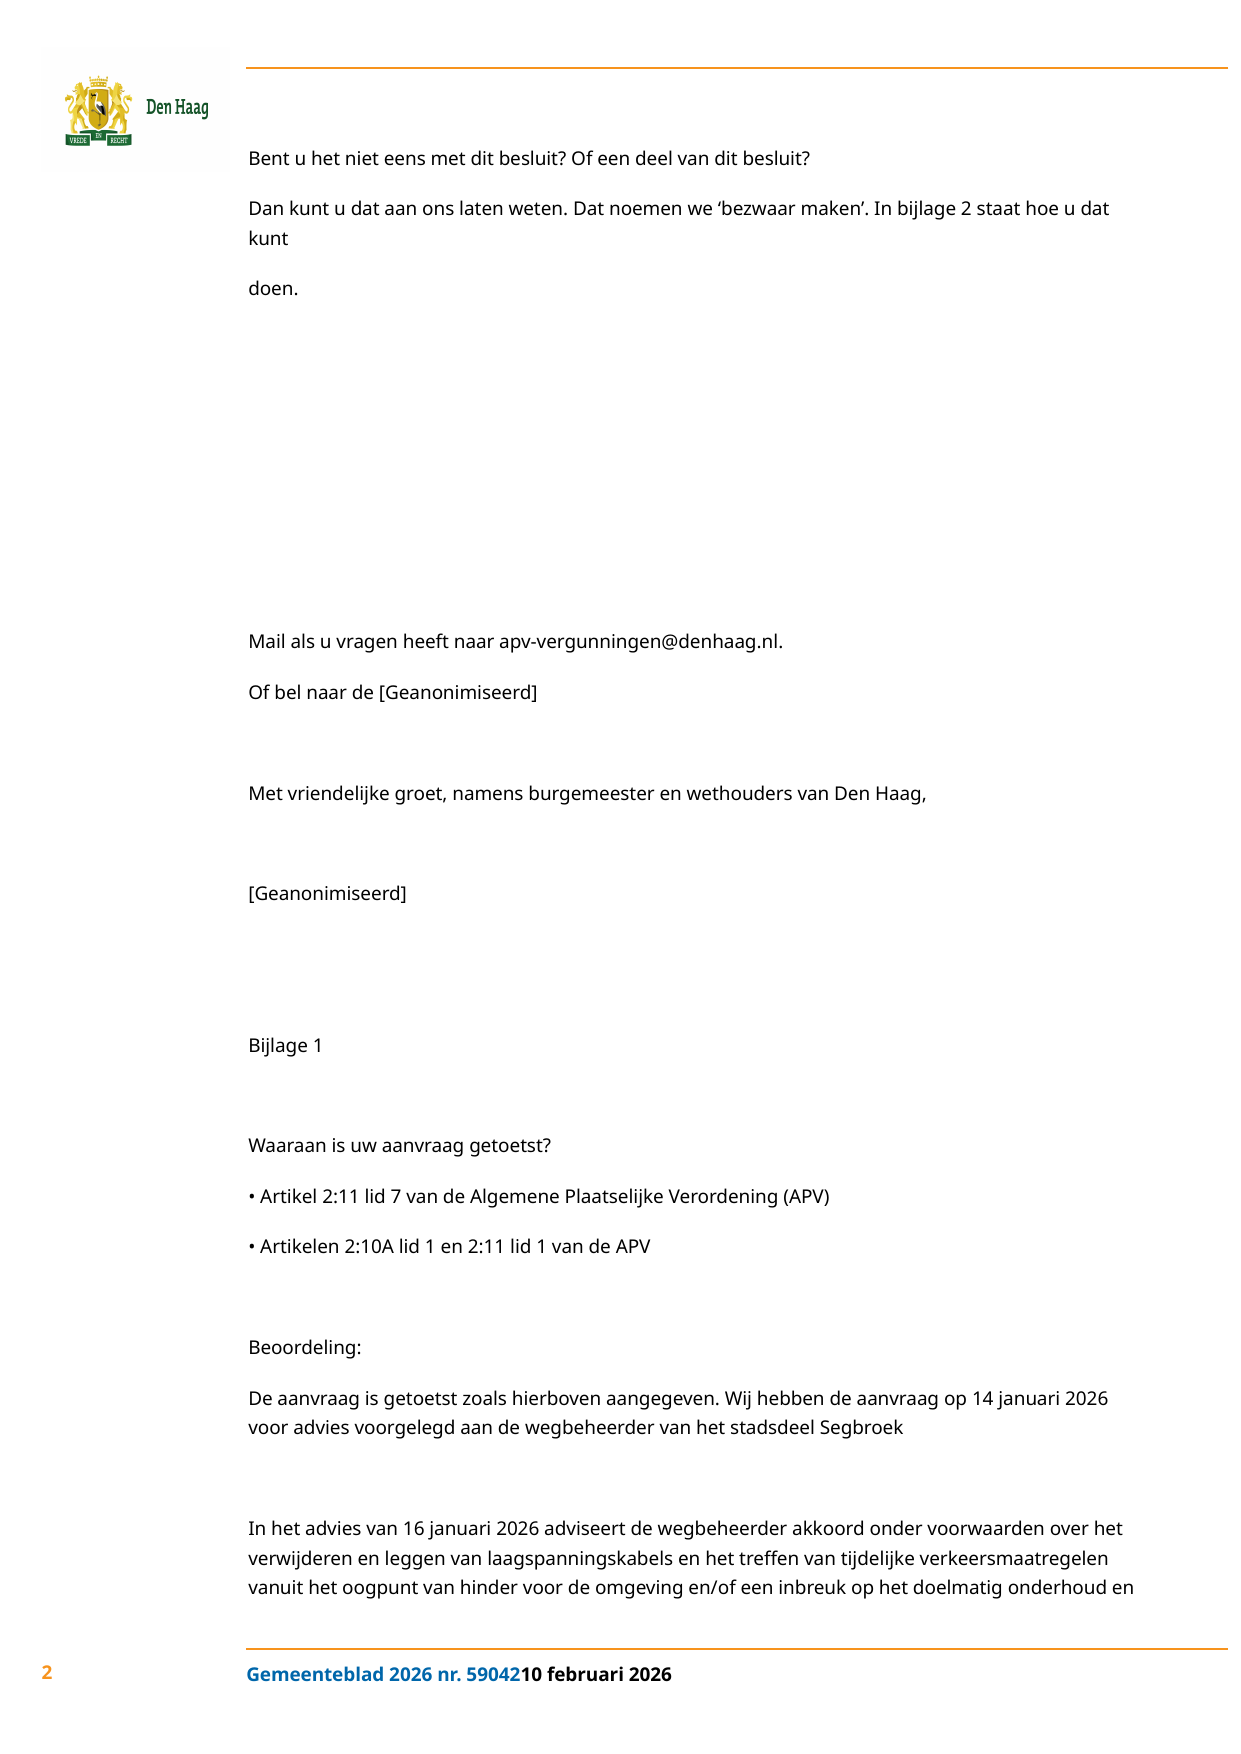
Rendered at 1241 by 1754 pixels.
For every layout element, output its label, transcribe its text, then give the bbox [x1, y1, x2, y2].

text • Artikelen 2:10A lid 1 en 2:11 lid 1 van de APV [248, 1233, 1152, 1259]
text Bijlage 1 [248, 1032, 1152, 1058]
text Mail als u vragen heeft naar apv-vergunningen@denhaag.nl. [248, 628, 1152, 654]
picture [41, 47, 231, 172]
text Bent u het niet eens met dit besluit? Of een deel van dit besluit? [248, 145, 1152, 171]
text De aanvraag is getoetst zoals hierboven aangegeven. Wij hebben de aanvraag op 14 januari 2026 voor advies voorgelegd aan de wegbeheerder van het stadsdeel Segbroek [248, 1385, 1152, 1440]
text Beoordeling: [248, 1334, 1152, 1360]
text Waaraan is uw aanvraag getoetst? [248, 1133, 1152, 1158]
text Met vriendelijke groet, namens burgemeester en wethouders van Den Haag, [248, 780, 1152, 806]
text • Artikel 2:11 lid 7 van de Algemene Plaatselijke Verordening (APV) [248, 1183, 1152, 1209]
text [Geanonimiseerd] [248, 881, 1152, 906]
text doen. [248, 276, 1152, 301]
text In het advies van 16 januari 2026 adviseert de wegbeheerder akkoord onder voorwaarden over het verwijderen en leggen van laagspanningskabels en het treffen van tijdelijke verkeersmaatregelen vanuit het oogpunt van hinder voor de omgeving en/of een inbreuk op het doelmatig onderhoud en [248, 1515, 1152, 1600]
text Dan kunt u dat aan ons laten weten. Dat noemen we ‘bezwaar maken’. In bijlage 2 staat hoe u dat kunt [248, 196, 1152, 251]
text Of bel naar de [Geanonimiseerd] [248, 679, 1152, 705]
